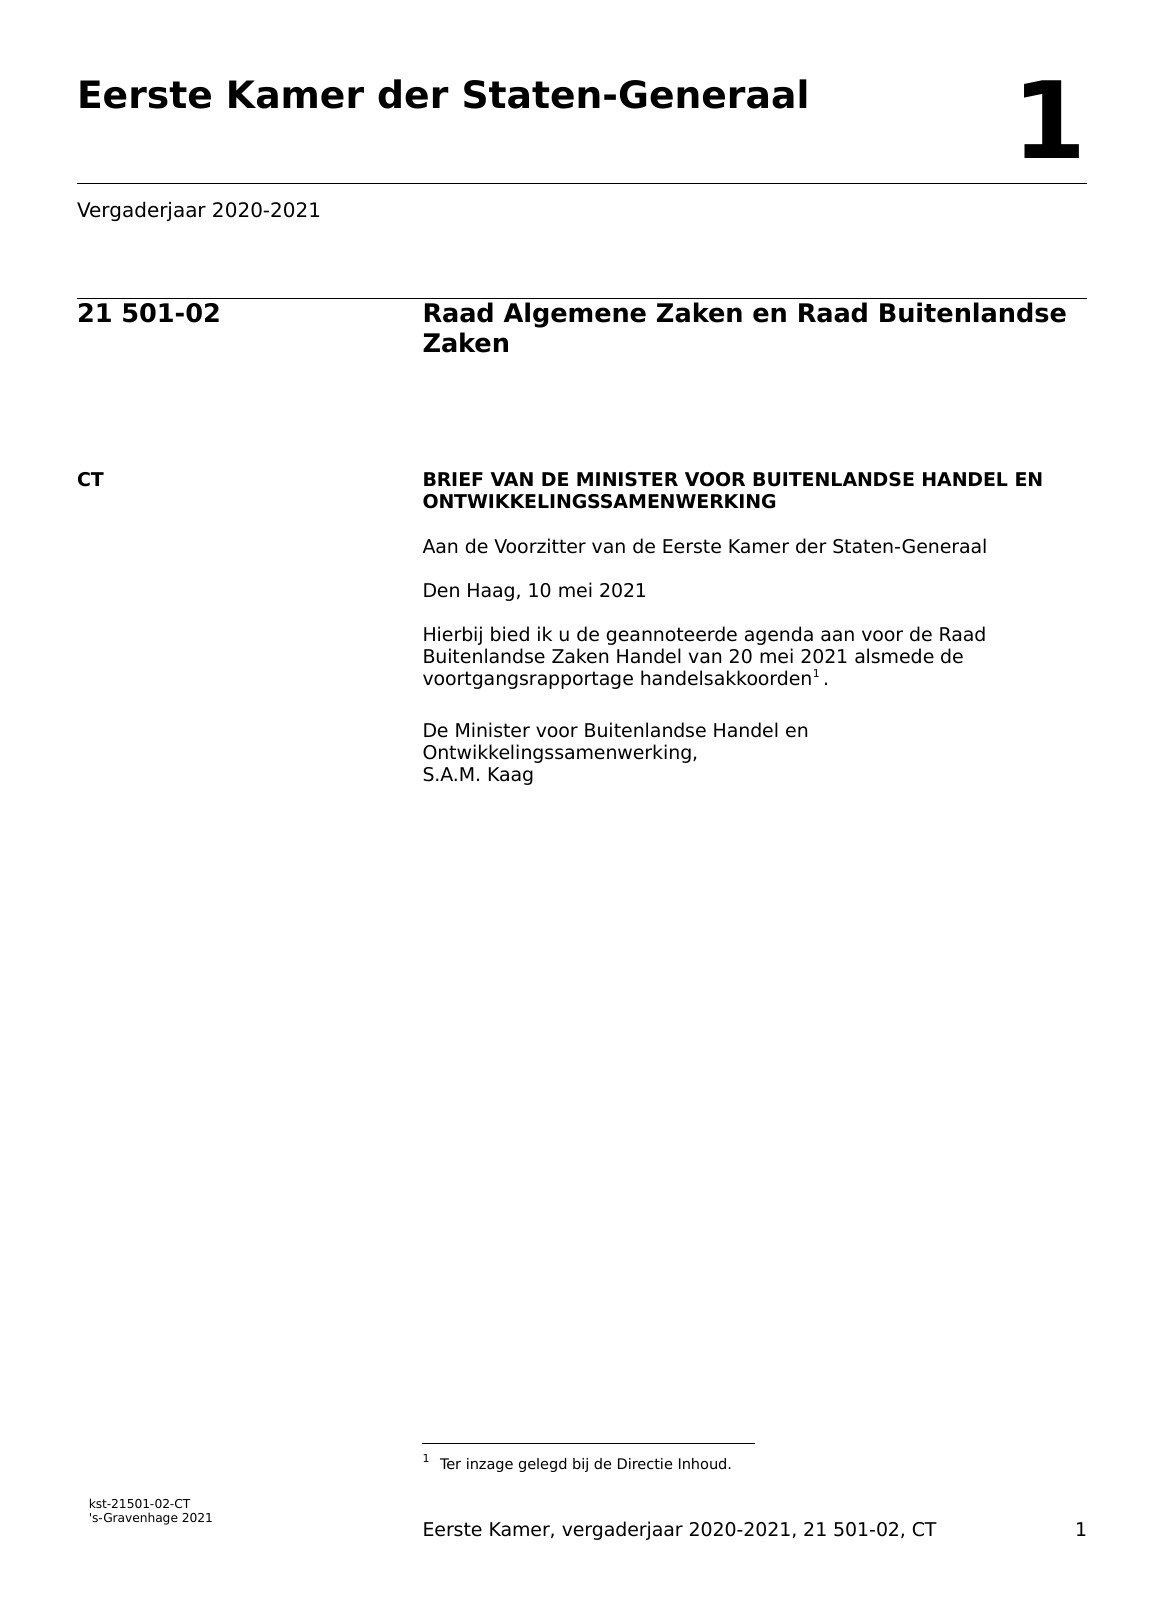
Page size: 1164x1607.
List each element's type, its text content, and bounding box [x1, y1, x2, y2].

table_header 1 [886, 59, 1087, 183]
text Hierbij bied ik u de geannoteerde agenda aan voor de Raad Buitenlandse Zaken Handel van 20 mei 2021 alsmede de voortgangsrapportage handelsakkoorden. [422, 624, 1087, 690]
text Aan de Voorzitter van de Eerste Kamer der Staten-Generaal [422, 536, 1087, 557]
text Ter inzage gelegd bij de Directie Inhoud. [422, 1452, 1087, 1474]
table_cell Vergaderjaar 2020-2021 [77, 184, 1087, 298]
text De Minister voor Buitenlandse Handel en Ontwikkelingssamenwerking, S.A.M. Kaag [422, 720, 1087, 786]
text Den Haag, 10 mei 2021 [422, 580, 1087, 602]
table_header Eerste Kamer der Staten-Generaal [77, 59, 886, 183]
subtitle 21 501-02 Raad Algemene Zaken en Raad Buitenlandse Zaken [77, 299, 1087, 358]
text kst-21501-02-CT [88, 1497, 323, 1511]
text 's-Gravenhage 2021 [88, 1511, 323, 1525]
subtitle CT BRIEF VAN DE MINISTER VOOR BUITENLANDSE HANDEL EN ONTWIKKELINGSSAMENWERKING [77, 469, 1087, 513]
